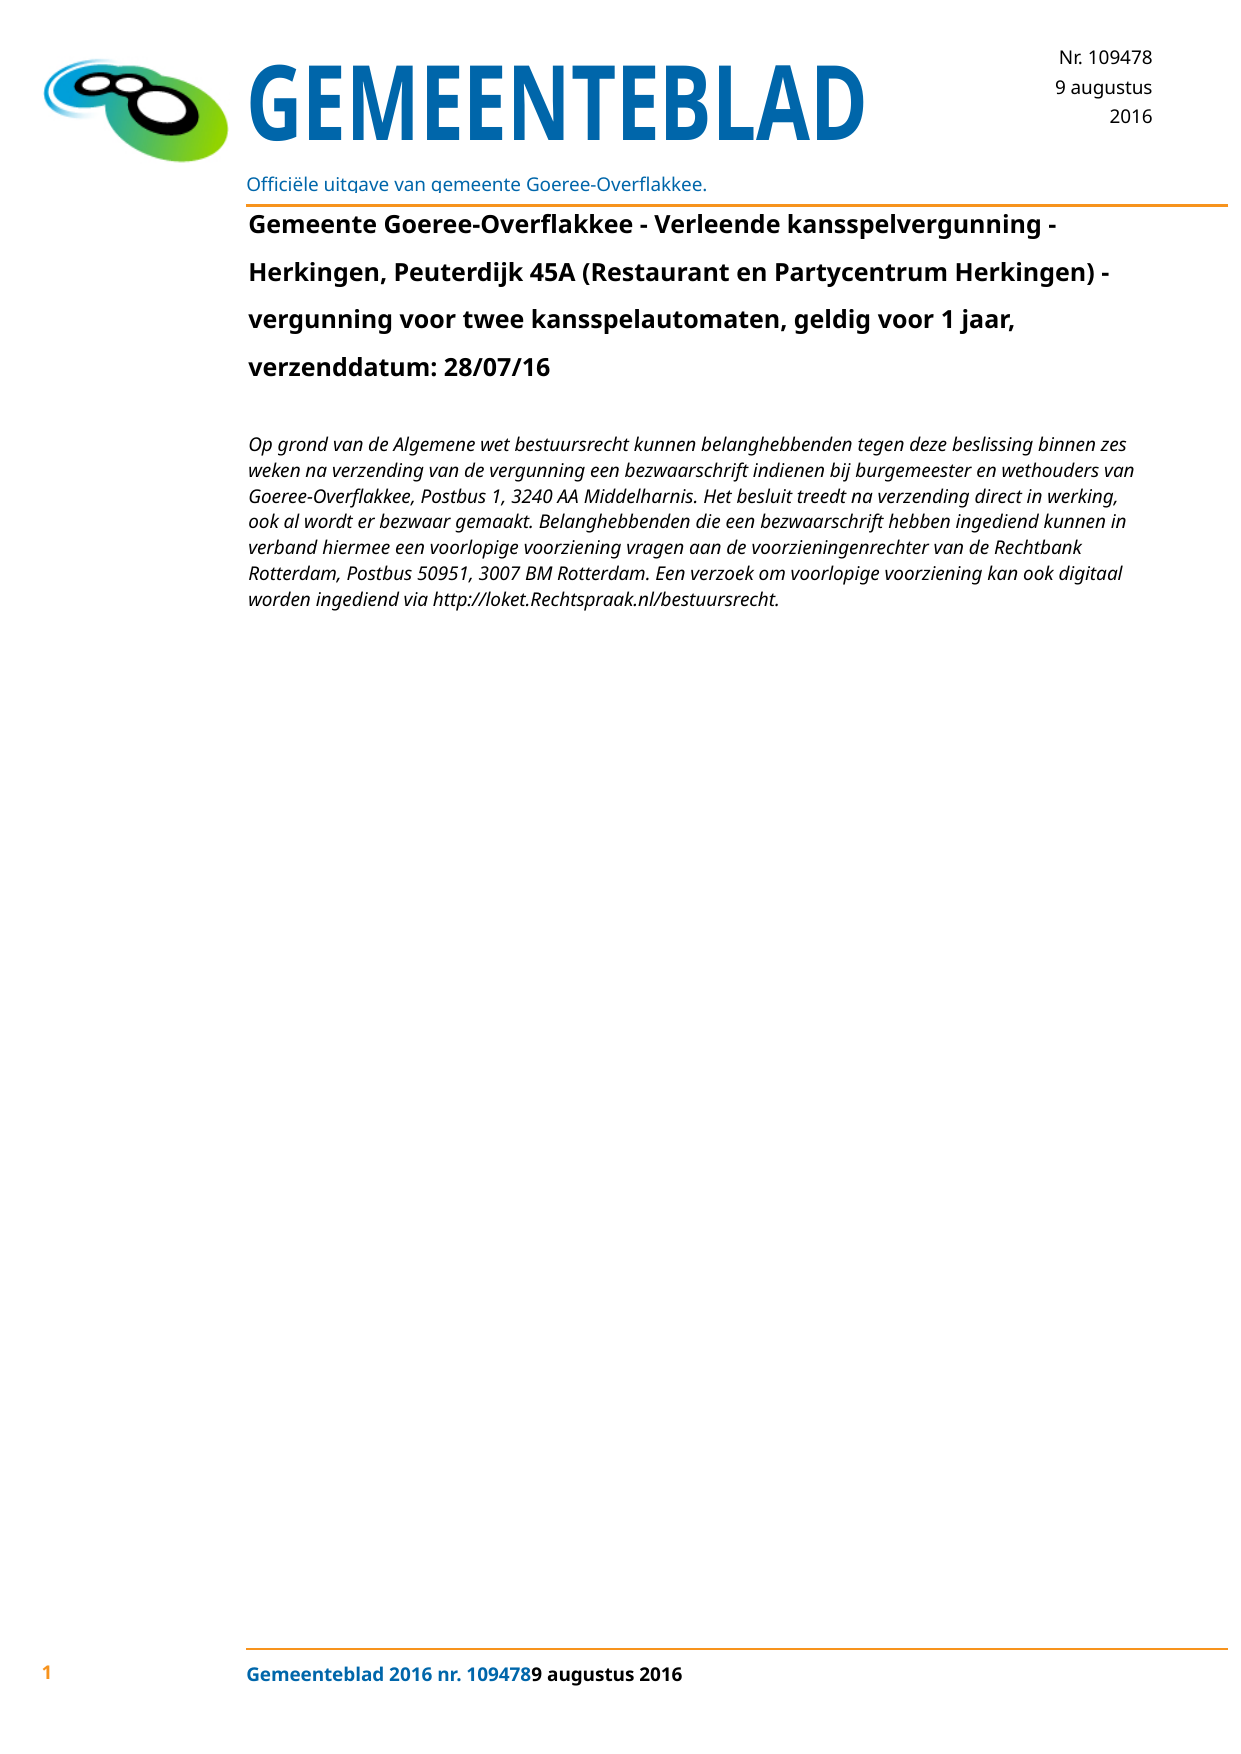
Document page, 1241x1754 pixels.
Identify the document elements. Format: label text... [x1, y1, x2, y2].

text Op grond van de Algemene wet bestuursrecht kunnen belanghebbenden tegen deze beslissing binnen zes weken na verzending van de vergunning een bezwaarschrift indienen bij burgemeester en wethouders van Goeree-Overflakkee, Postbus 1, 3240 AA Middelharnis. Het besluit treedt na verzending direct in werking, ook al wordt er bezwaar gemaakt. Belanghebbenden die een bezwaarschrift hebben ingediend kunnen in verband hiermee een voorlopige voorziening vragen aan de voorzieningenrechter van de Rechtbank Rotterdam, Postbus 50951, 3007 BM Rotterdam. Een verzoek om voorlopige voorziening kan ook digitaal worden ingediend via http://loket.Rechtspraak.nl/bestuursrecht. [248, 431, 1152, 611]
picture [41, 47, 231, 172]
text Gemeente Goeree-Overflakkee - Verleende kansspelvergunning - Herkingen, Peuterdijk 45A (Restaurant en Partycentrum Herkingen) - vergunning voor twee kansspelautomaten, geldig voor 1 jaar, verzenddatum: 28/07/16 [248, 207, 1152, 384]
